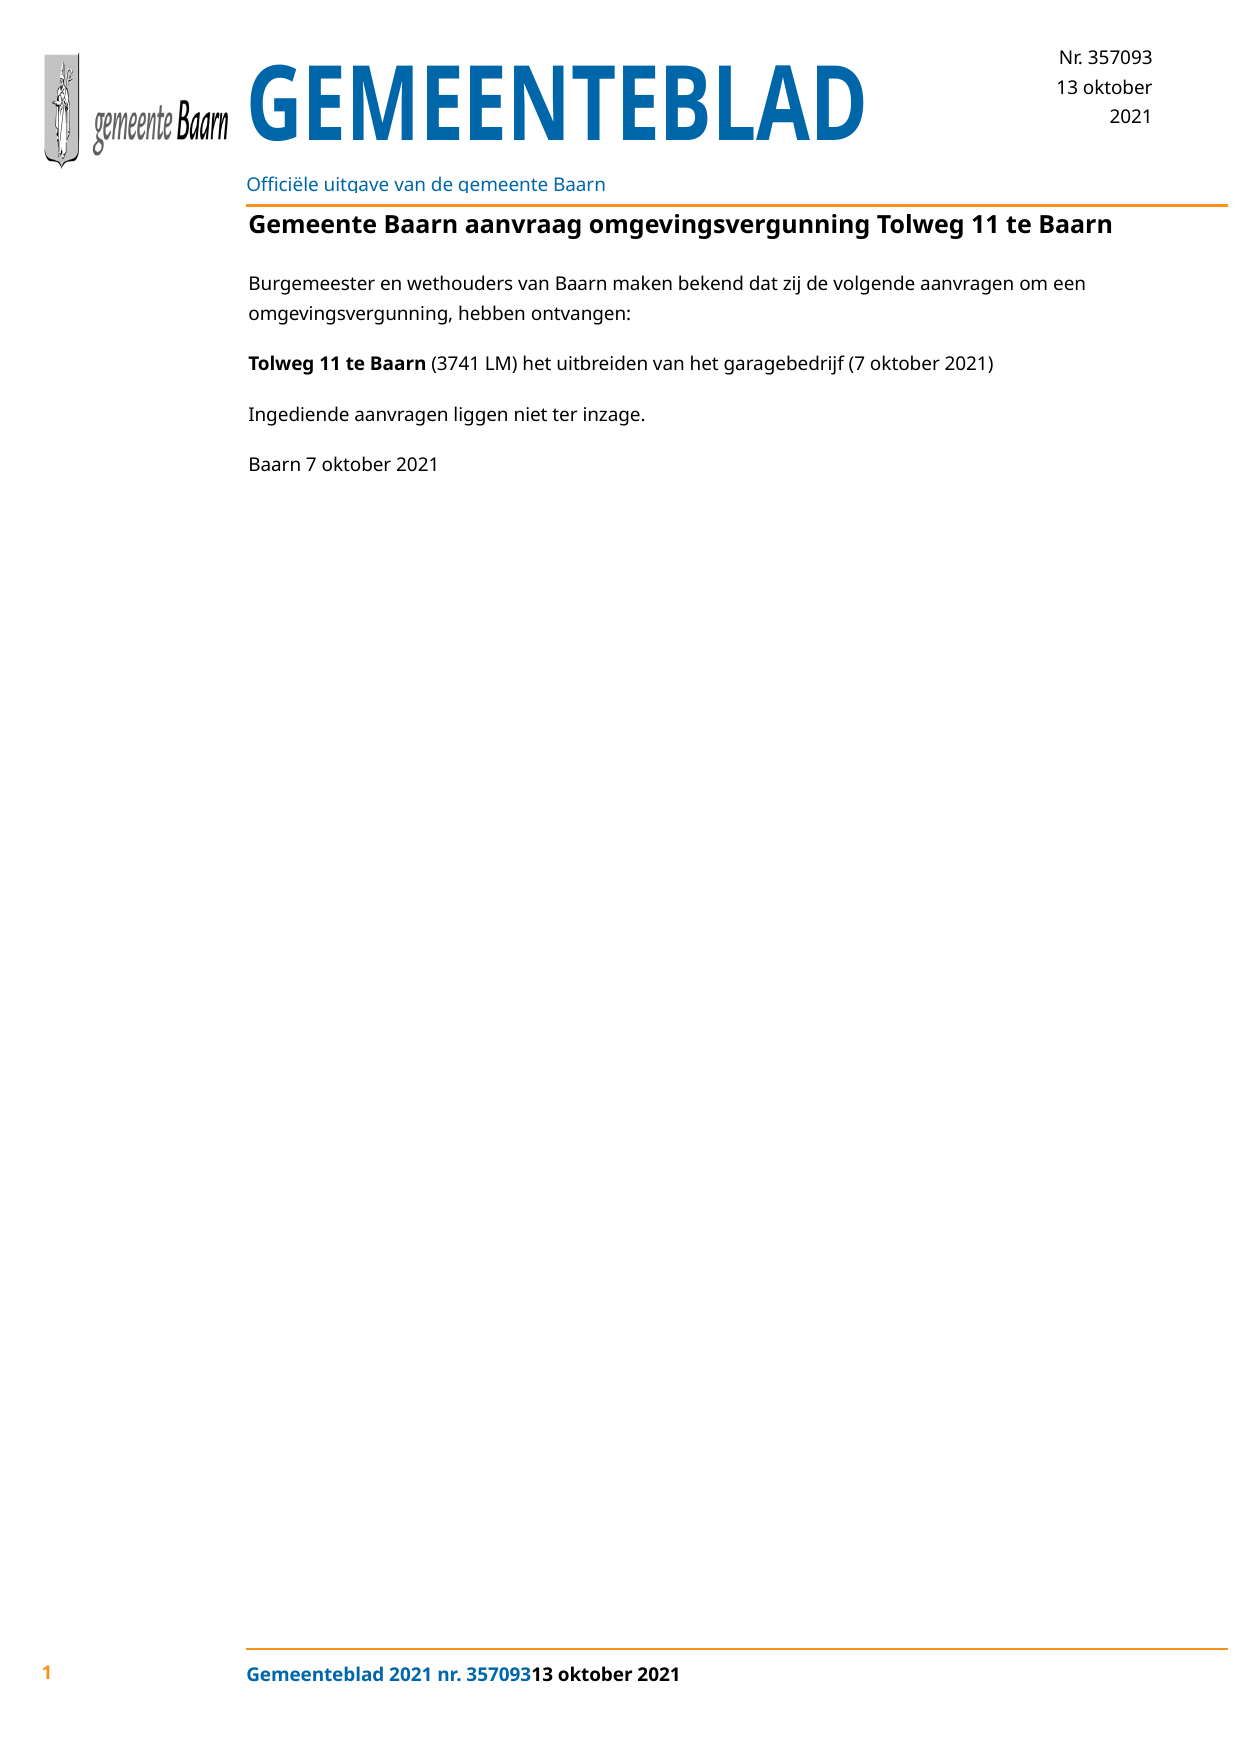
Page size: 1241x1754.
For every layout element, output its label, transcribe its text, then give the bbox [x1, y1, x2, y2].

text Ingediende aanvragen liggen niet ter inzage. [248, 401, 1152, 426]
text Gemeente Baarn aanvraag omgevingsvergunning Tolweg 11 te Baarn [248, 207, 1152, 241]
picture [41, 47, 231, 172]
text Burgemeester en wethouders van Baarn maken bekend dat zij de volgende aanvragen om een omgevingsvergunning, hebben ontvangen: [248, 270, 1152, 326]
text Baarn 7 oktober 2021 [248, 451, 1152, 477]
text Tolweg 11 te Baarn (3741 LM) het uitbreiden van het garagebedrijf (7 oktober 2021) [248, 350, 1152, 376]
